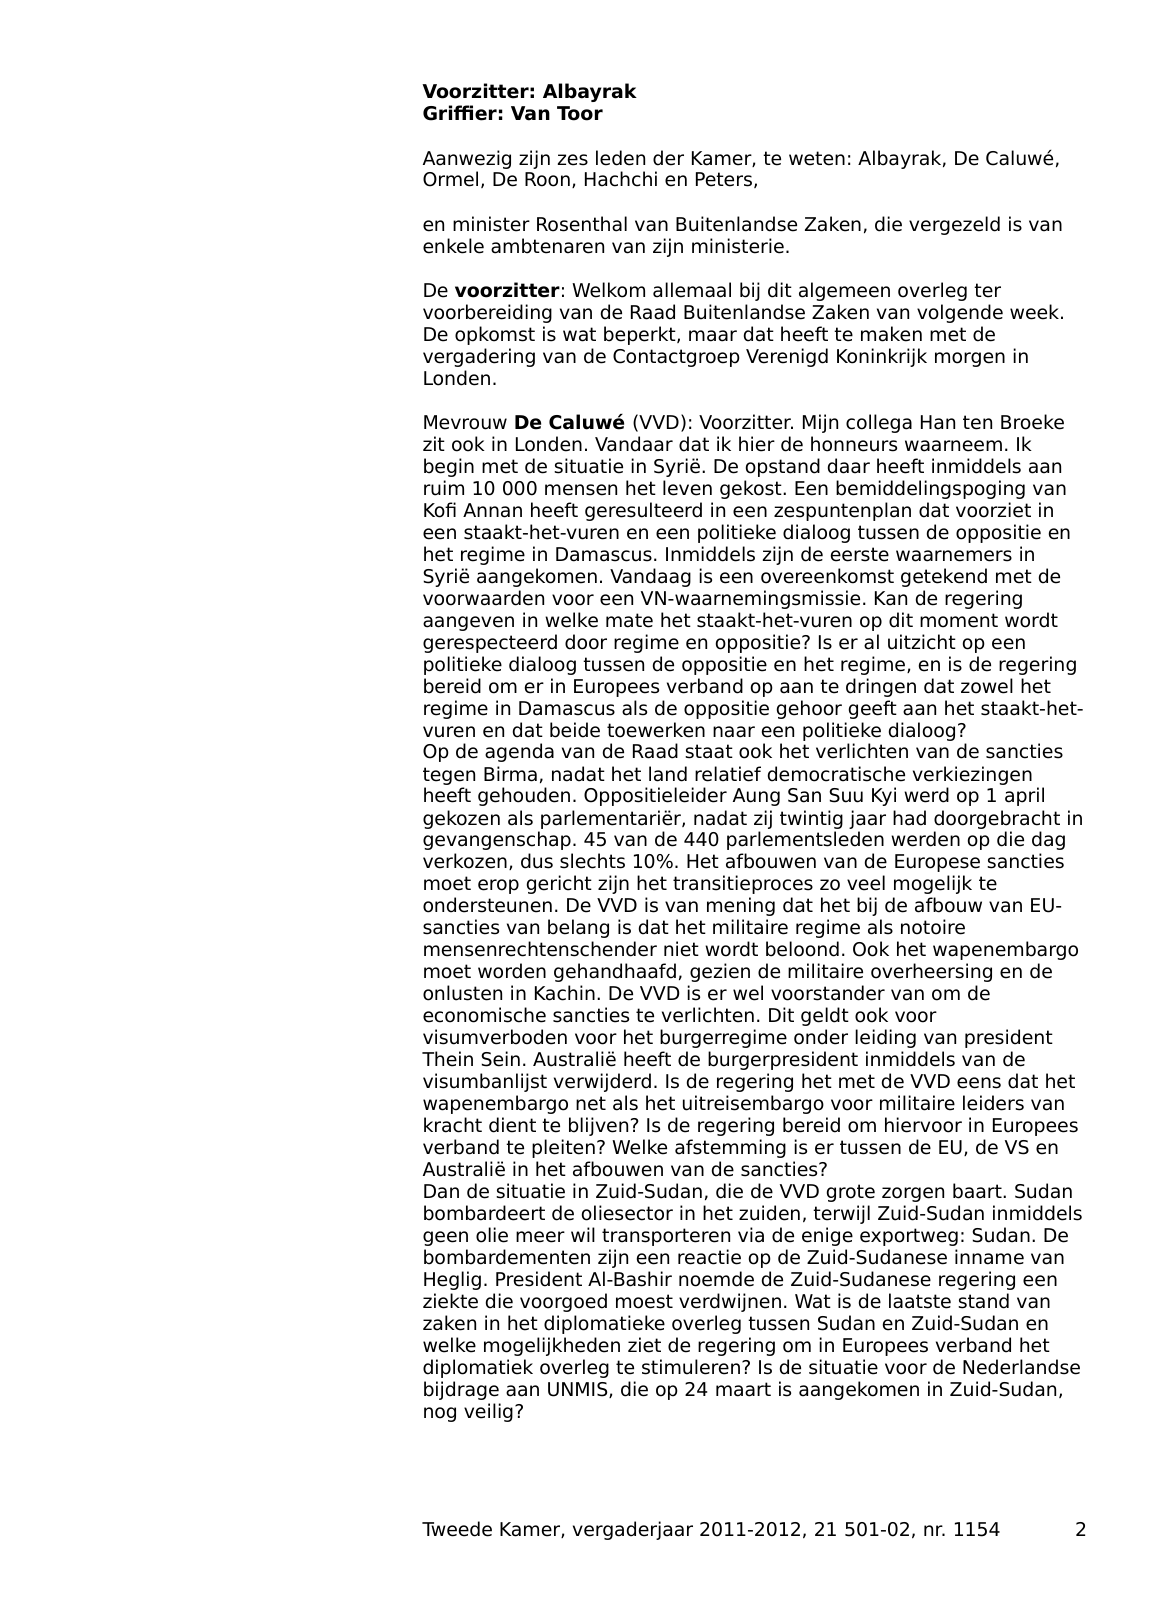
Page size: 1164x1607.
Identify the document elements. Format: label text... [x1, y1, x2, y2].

text Griffier: Van Toor [422, 103, 1087, 125]
text Op de agenda van de Raad staat ook het verlichten van de sancties tegen Birma, nadat het land relatief democratische verkiezingen heeft gehouden. Oppositieleider Aung San Suu Kyi werd op 1 april gekozen als parlementariër, nadat zij twintig jaar had doorgebracht in gevangenschap. 45 van de 440 parlementsleden werden op die dag verkozen, dus slechts 10%. Het afbouwen van de Europese sancties moet erop gericht zijn het transitieproces zo veel mogelijk te ondersteunen. De VVD is van mening dat het bij de afbouw van EU-sancties van belang is dat het militaire regime als notoire mensenrechtenschender niet wordt beloond. Ook het wapenembargo moet worden gehandhaafd, gezien de militaire overheersing en de onlusten in Kachin. De VVD is er wel voorstander van om de economische sancties te verlichten. Dit geldt ook voor visumverboden voor het burgerregime onder leiding van president Thein Sein. Australië heeft de burgerpresident inmiddels van de visumbanlijst verwijderd. Is de regering het met de VVD eens dat het wapenembargo net als het uitreisembargo voor militaire leiders van kracht dient te blijven? Is de regering bereid om hiervoor in Europees verband te pleiten? Welke afstemming is er tussen de EU, de VS en Australië in het afbouwen van de sancties? [422, 741, 1087, 1181]
text Voorzitter: Albayrak [422, 81, 1087, 103]
text De voorzitter: Welkom allemaal bij dit algemeen overleg ter voorbereiding van de Raad Buitenlandse Zaken van volgende week. De opkomst is wat beperkt, maar dat heeft te maken met de vergadering van de Contactgroep Verenigd Koninkrijk morgen in Londen. [422, 280, 1087, 389]
text Dan de situatie in Zuid-Sudan, die de VVD grote zorgen baart. Sudan bombardeert de oliesector in het zuiden, terwijl Zuid-Sudan inmiddels geen olie meer wil transporteren via de enige exportweg: Sudan. De bombardementen zijn een reactie op de Zuid-Sudanese inname van Heglig. President Al-Bashir noemde de Zuid-Sudanese regering een ziekte die voorgoed moest verdwijnen. Wat is de laatste stand van zaken in het diplomatieke overleg tussen Sudan en Zuid-Sudan en welke mogelijkheden ziet de regering om in Europees verband het diplomatiek overleg te stimuleren? Is de situatie voor de Nederlandse bijdrage aan UNMIS, die op 24 maart is aangekomen in Zuid-Sudan, nog veilig? [422, 1181, 1087, 1423]
text Aanwezig zijn zes leden der Kamer, te weten: Albayrak, De Caluwé, Ormel, De Roon, Hachchi en Peters, [422, 147, 1087, 191]
text en minister Rosenthal van Buitenlandse Zaken, die vergezeld is van enkele ambtenaren van zijn ministerie. [422, 213, 1087, 257]
text Mevrouw De Caluwé (VVD): Voorzitter. Mijn collega Han ten Broeke zit ook in Londen. Vandaar dat ik hier de honneurs waarneem. Ik begin met de situatie in Syrië. De opstand daar heeft inmiddels aan ruim 10 000 mensen het leven gekost. Een bemiddelingspoging van Kofi Annan heeft geresulteerd in een zespuntenplan dat voorziet in een staakt-het-vuren en een politieke dialoog tussen de oppositie en het regime in Damascus. Inmiddels zijn de eerste waarnemers in Syrië aangekomen. Vandaag is een overeenkomst getekend met de voorwaarden voor een VN-waarnemingsmissie. Kan de regering aangeven in welke mate het staakt-het-vuren op dit moment wordt gerespecteerd door regime en oppositie? Is er al uitzicht op een politieke dialoog tussen de oppositie en het regime, en is de regering bereid om er in Europees verband op aan te dringen dat zowel het regime in Damascus als de oppositie gehoor geeft aan het staakt-het-vuren en dat beide toewerken naar een politieke dialoog? [422, 412, 1087, 741]
